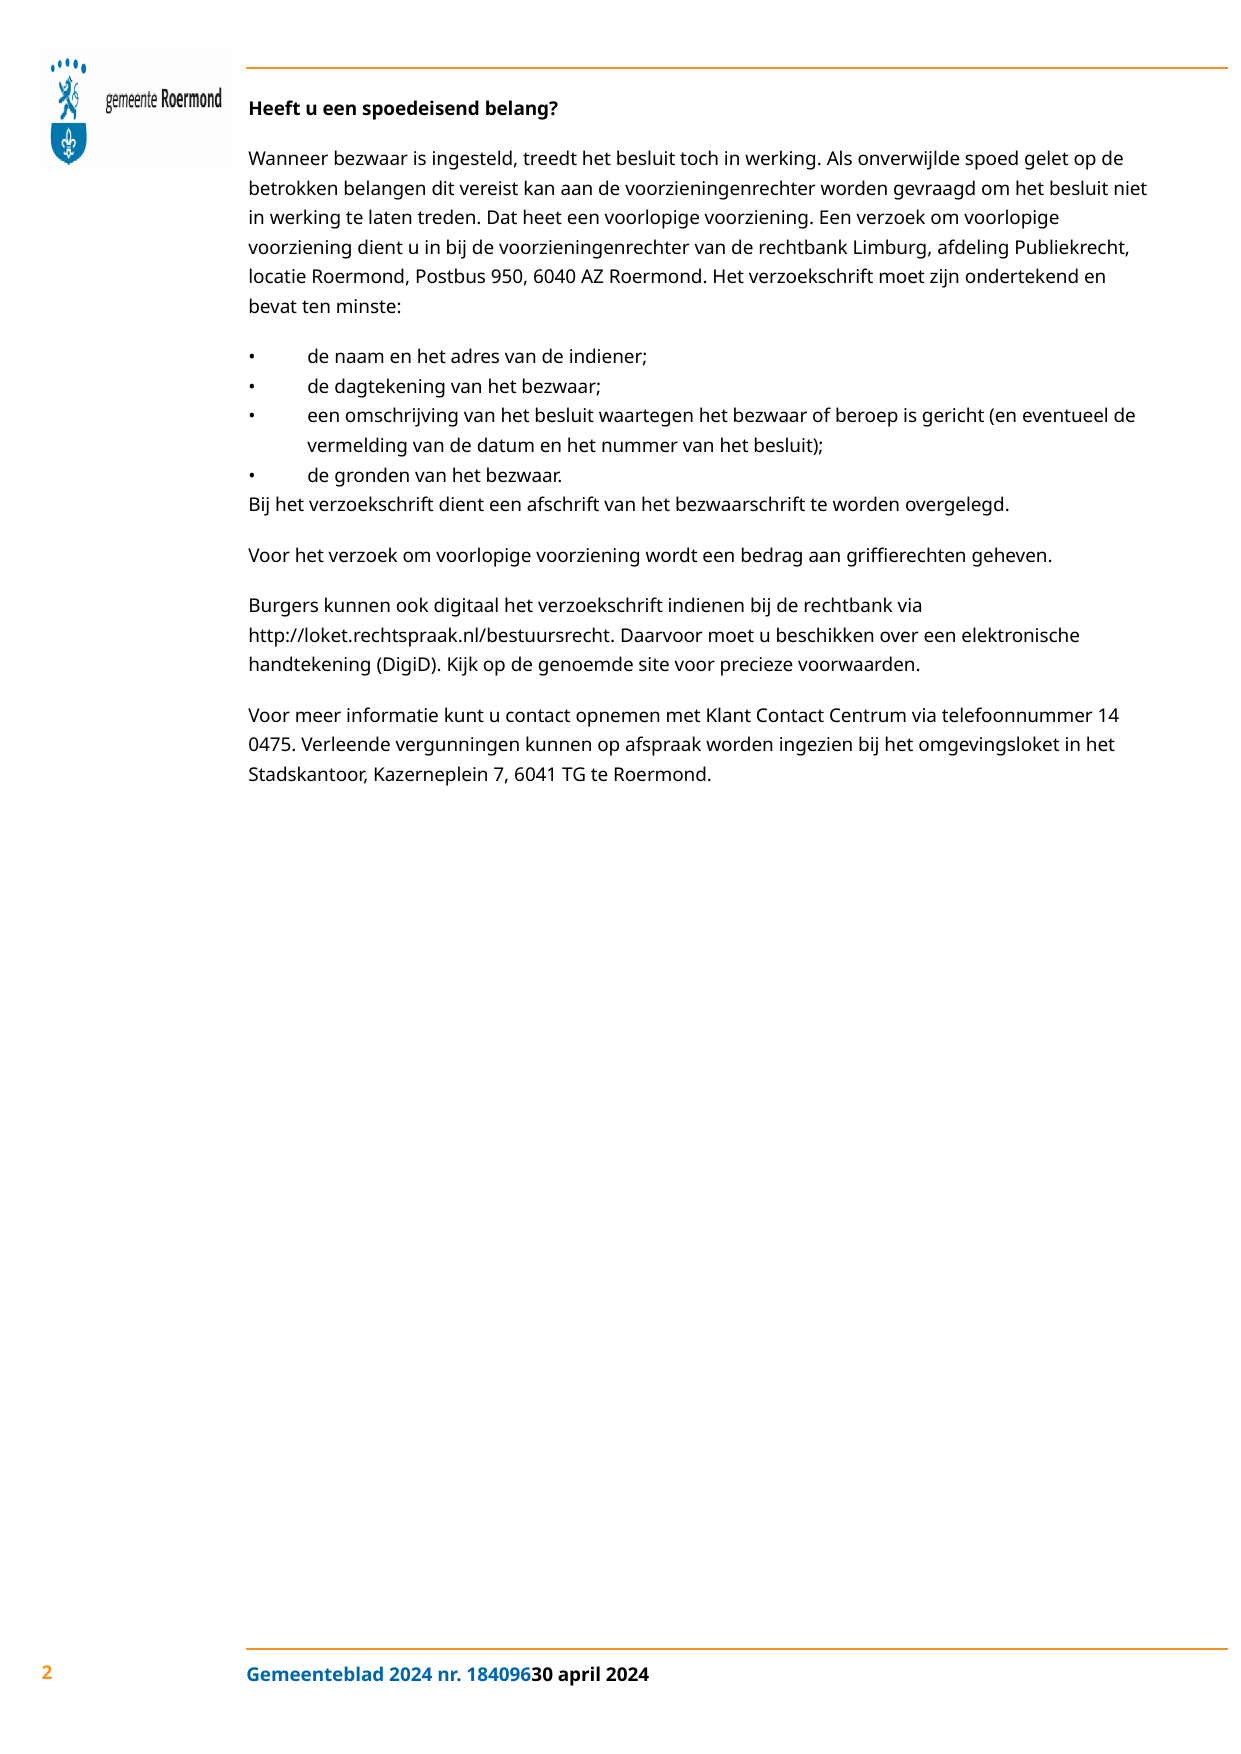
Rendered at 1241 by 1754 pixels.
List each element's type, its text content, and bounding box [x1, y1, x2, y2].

picture [41, 47, 231, 172]
list de gronden van het bezwaar. [248, 462, 1152, 488]
list de dagtekening van het bezwaar; [248, 373, 1152, 399]
text Bij het verzoekschrift dient een afschrift van het bezwaarschrift te worden overgelegd. [248, 491, 1152, 517]
list de naam en het adres van de indiener; [248, 343, 1152, 369]
text Voor meer informatie kunt u contact opnemen met Klant Contact Centrum via telefoonnummer 14 0475. Verleende vergunningen kunnen op afspraak worden ingezien bij het omgevingsloket in het Stadskantoor, Kazerneplein 7, 6041 TG te Roermond. [248, 702, 1152, 787]
text Voor het verzoek om voorlopige voorziening wordt een bedrag aan griffierechten geheven. [248, 542, 1152, 568]
text Wanneer bezwaar is ingesteld, treedt het besluit toch in werking. Als onverwijlde spoed gelet op de betrokken belangen dit vereist kan aan de voorzieningenrechter worden gevraagd om het besluit niet in werking te laten treden. Dat heet een voorlopige voorziening. Een verzoek om voorlopige voorziening dient u in bij de voorzieningenrechter van de rechtbank Limburg, afdeling Publiekrecht, locatie Roermond, Postbus 950, 6040 AZ Roermond. Het verzoekschrift moet zijn ondertekend en bevat ten minste: [248, 145, 1152, 319]
text Heeft u een spoedeisend belang? [248, 95, 1152, 121]
list een omschrijving van het besluit waartegen het bezwaar of beroep is gericht (en eventueel de vermelding van de datum en het nummer van het besluit); [248, 403, 1152, 458]
text Burgers kunnen ook digitaal het verzoekschrift indienen bij de rechtbank via http://loket.rechtspraak.nl/bestuursrecht. Daarvoor moet u beschikken over een elektronische handtekening (DigiD). Kijk op de genoemde site voor precieze voorwaarden. [248, 592, 1152, 677]
